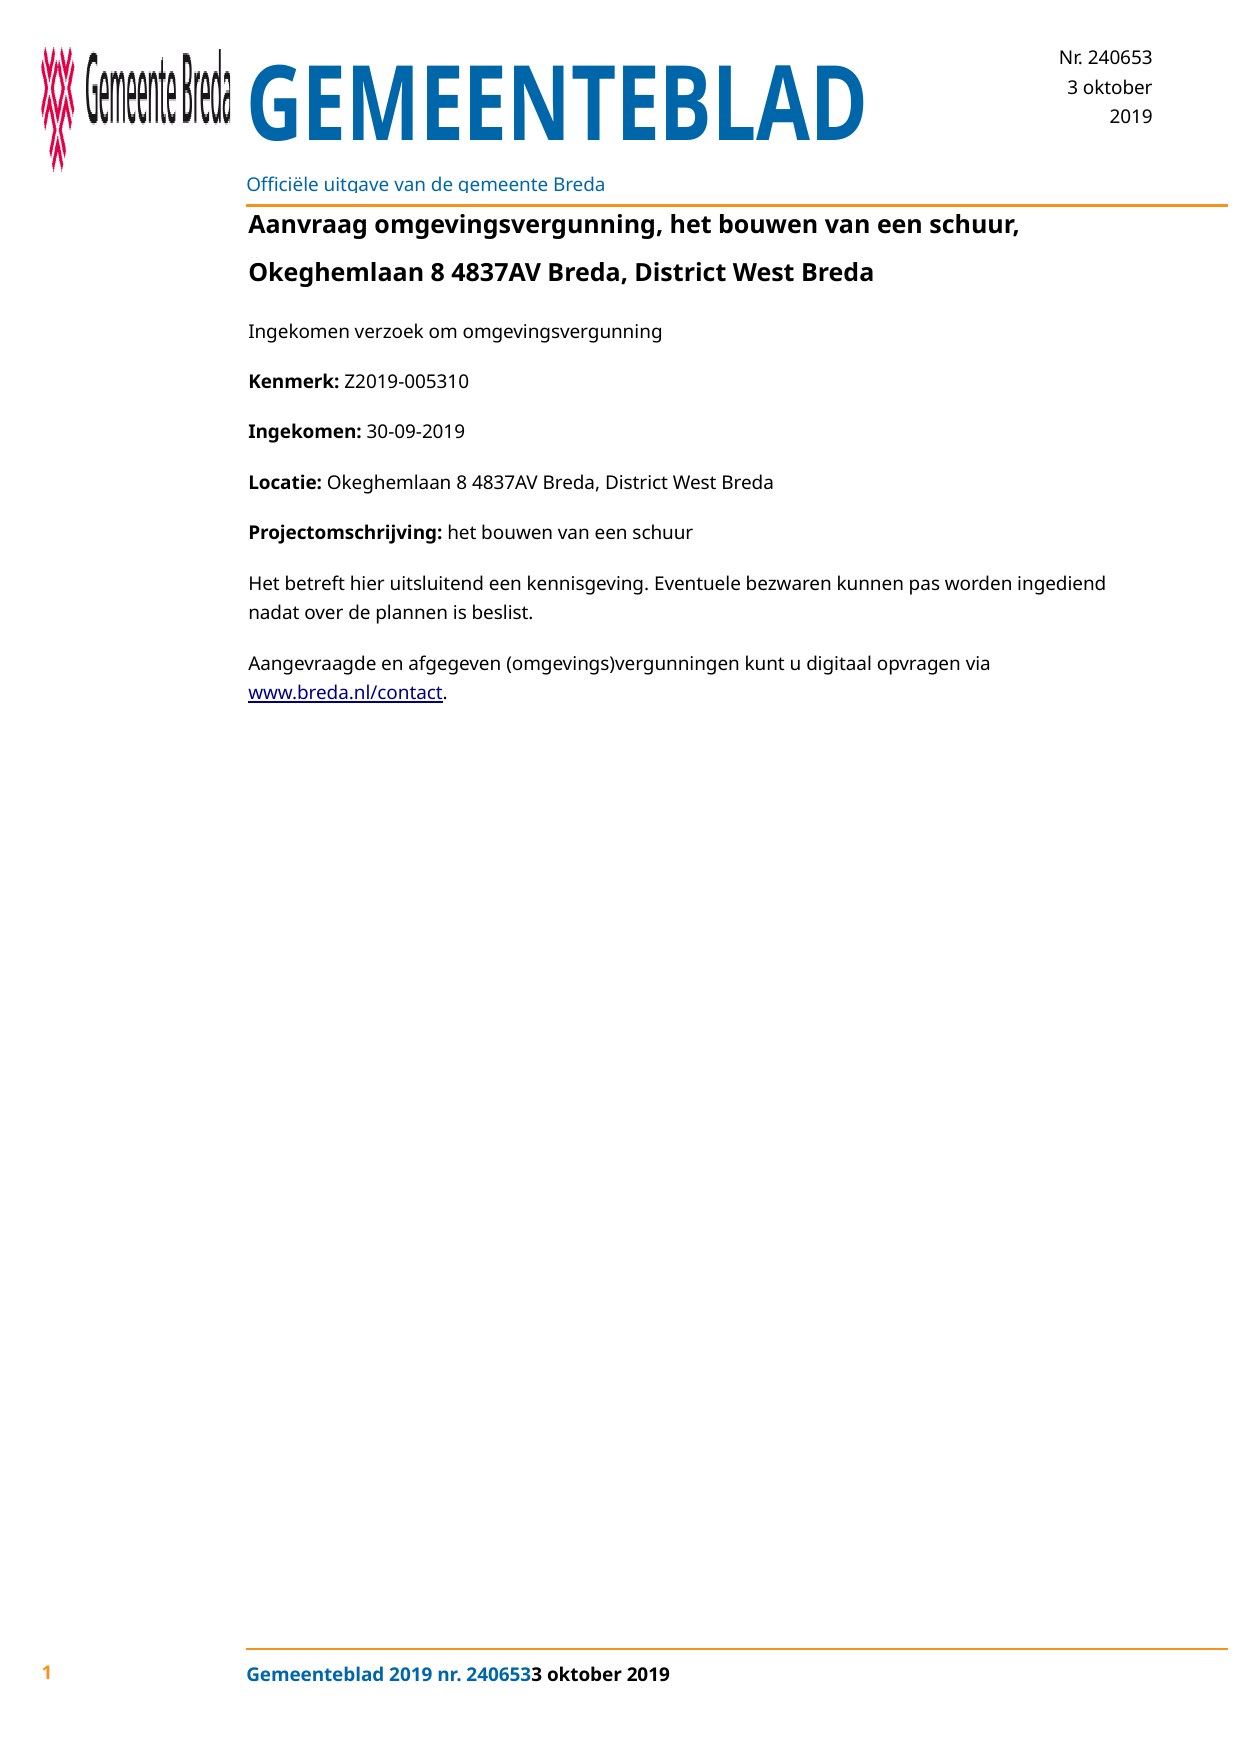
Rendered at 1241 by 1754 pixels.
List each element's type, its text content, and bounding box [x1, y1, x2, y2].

text Aanvraag omgevingsvergunning, het bouwen van een schuur, Okeghemlaan 8 4837AV Breda, District West Breda [248, 207, 1152, 288]
text Ingekomen verzoek om omgevingsvergunning [248, 318, 1152, 344]
text Locatie: Okeghemlaan 8 4837AV Breda, District West Breda [248, 469, 1152, 495]
text Kenmerk: Z2019-005310 [248, 368, 1152, 394]
picture [41, 47, 231, 172]
text Aangevraagde en afgegeven (omgevings)vergunningen kunt u digitaal opvragen via www.breda.nl/contact. [248, 650, 1152, 705]
text Projectomschrijving: het bouwen van een schuur [248, 519, 1152, 545]
text Ingekomen: 30-09-2019 [248, 419, 1152, 444]
text Het betreft hier uitsluitend een kennisgeving. Eventuele bezwaren kunnen pas worden ingediend nadat over de plannen is beslist. [248, 570, 1152, 625]
